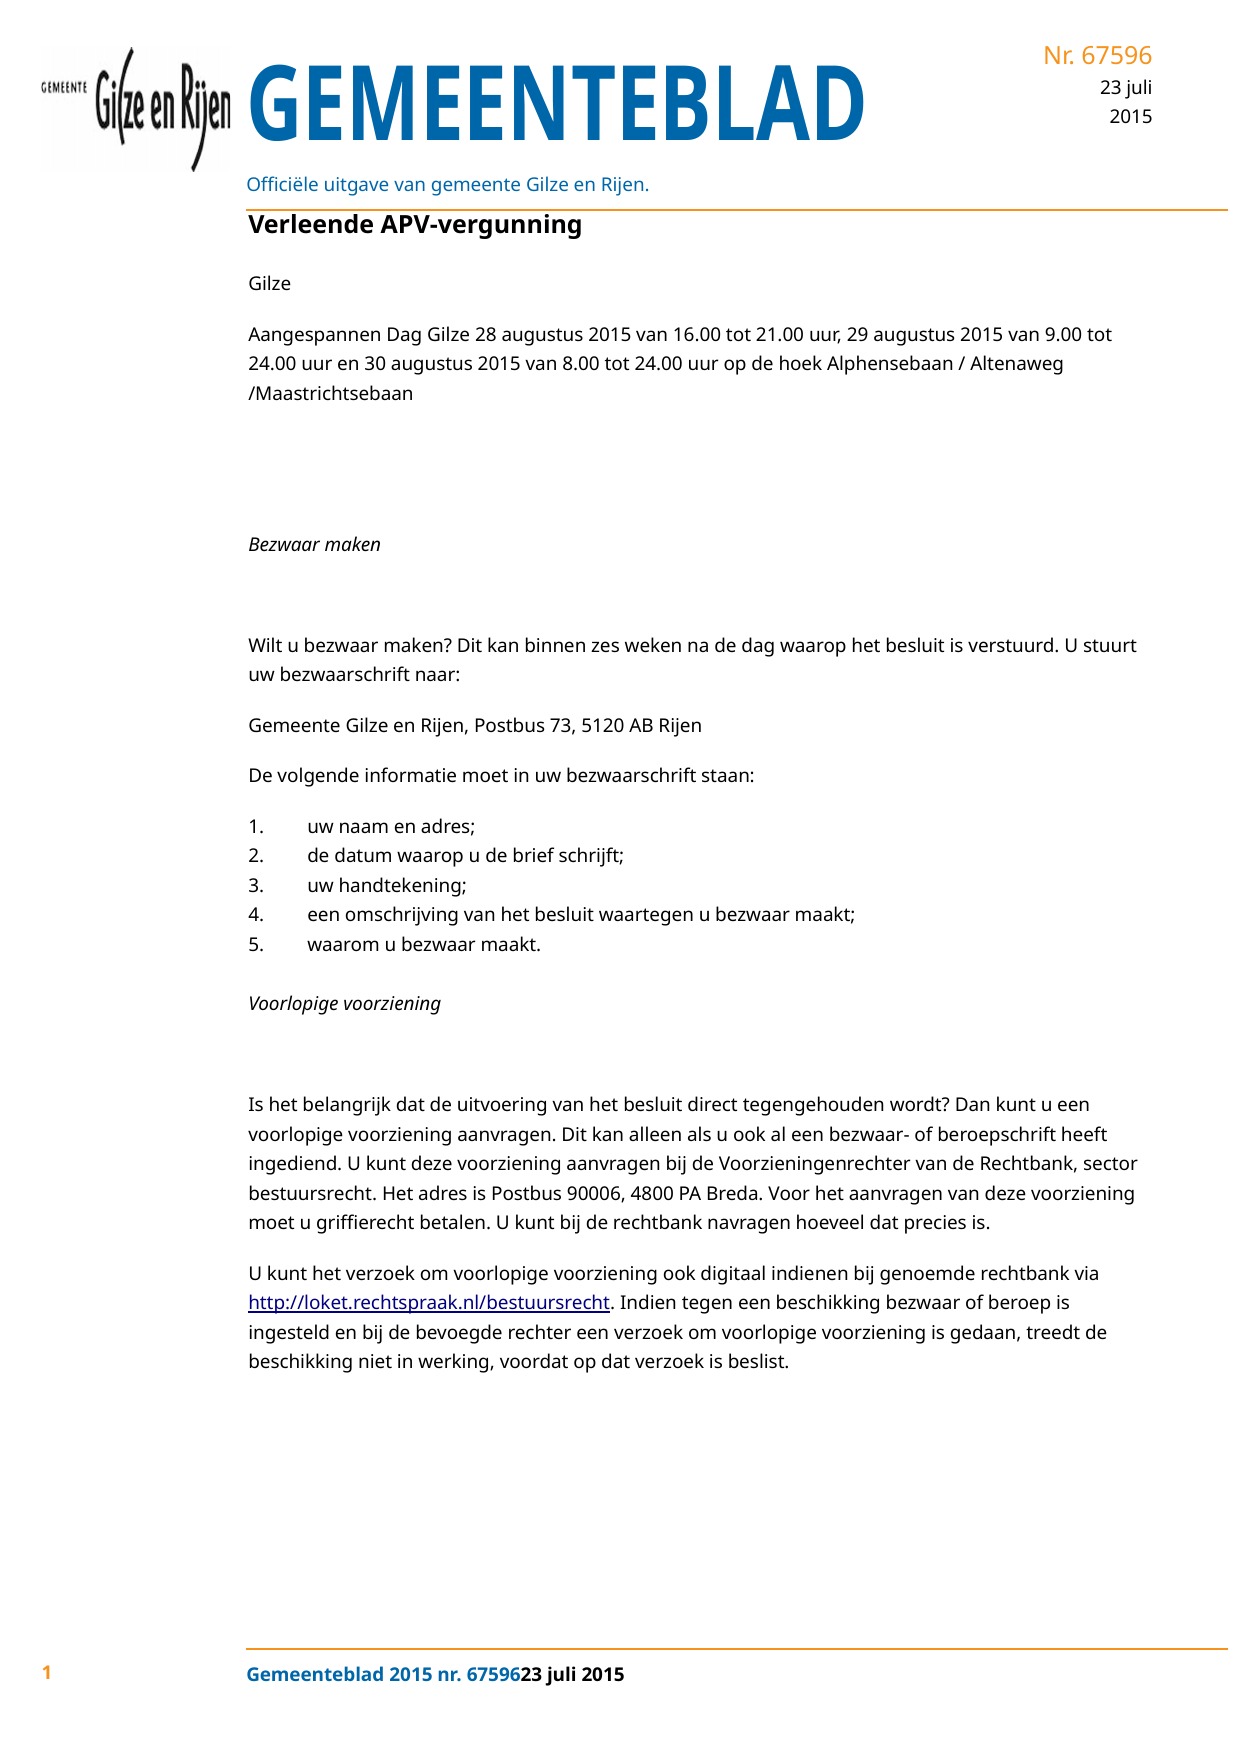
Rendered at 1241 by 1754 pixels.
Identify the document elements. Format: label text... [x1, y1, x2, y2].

list uw handtekening; [248, 872, 1152, 898]
list een omschrijving van het besluit waartegen u bezwaar maakt; [248, 902, 1152, 927]
text Is het belangrijk dat de uitvoering van het besluit direct tegengehouden wordt? Dan kunt u een voorlopige voorziening aanvragen. Dit kan alleen als u ook al een bezwaar- of beroepschrift heeft ingediend. U kunt deze voorziening aanvragen bij de Voorzieningenrechter van de Rechtbank, sector bestuursrecht. Het adres is Postbus 90006, 4800 PA Breda. Voor het aanvragen van deze voorziening moet u griffierecht betalen. U kunt bij de rechtbank navragen hoeveel dat precies is. [248, 1091, 1152, 1235]
list waarom u bezwaar maakt. [248, 931, 1152, 957]
text Wilt u bezwaar maken? Dit kan binnen zes weken na de dag waarop het besluit is verstuurd. U stuurt uw bezwaarschrift naar: [248, 632, 1152, 687]
text Verleende APV-vergunning [248, 211, 1152, 241]
text U kunt het verzoek om voorlopige voorziening ook digitaal indienen bij genoemde rechtbank via http://loket.rechtspraak.nl/bestuursrecht. Indien tegen een beschikking bezwaar of beroep is ingesteld en bij de bevoegde rechter een verzoek om voorlopige voorziening is gedaan, treedt de beschikking niet in werking, voordat op dat verzoek is beslist. [248, 1260, 1152, 1374]
list uw naam en adres; [248, 813, 1152, 838]
text Voorlopige voorziening [248, 990, 1152, 1016]
text Gilze [248, 270, 1152, 296]
text Gemeente Gilze en Rijen, Postbus 73, 5120 AB Rijen [248, 712, 1152, 738]
text Aangespannen Dag Gilze 28 augustus 2015 van 16.00 tot 21.00 uur, 29 augustus 2015 van 9.00 tot 24.00 uur en 30 augustus 2015 van 8.00 tot 24.00 uur op de hoek Alphensebaan / Altenaweg /Maastrichtsebaan [248, 321, 1152, 406]
text Bezwaar maken [248, 531, 1152, 557]
text De volgende informatie moet in uw bezwaarschrift staan: [248, 762, 1152, 788]
list de datum waarop u de brief schrijft; [248, 842, 1152, 868]
picture [41, 47, 231, 172]
